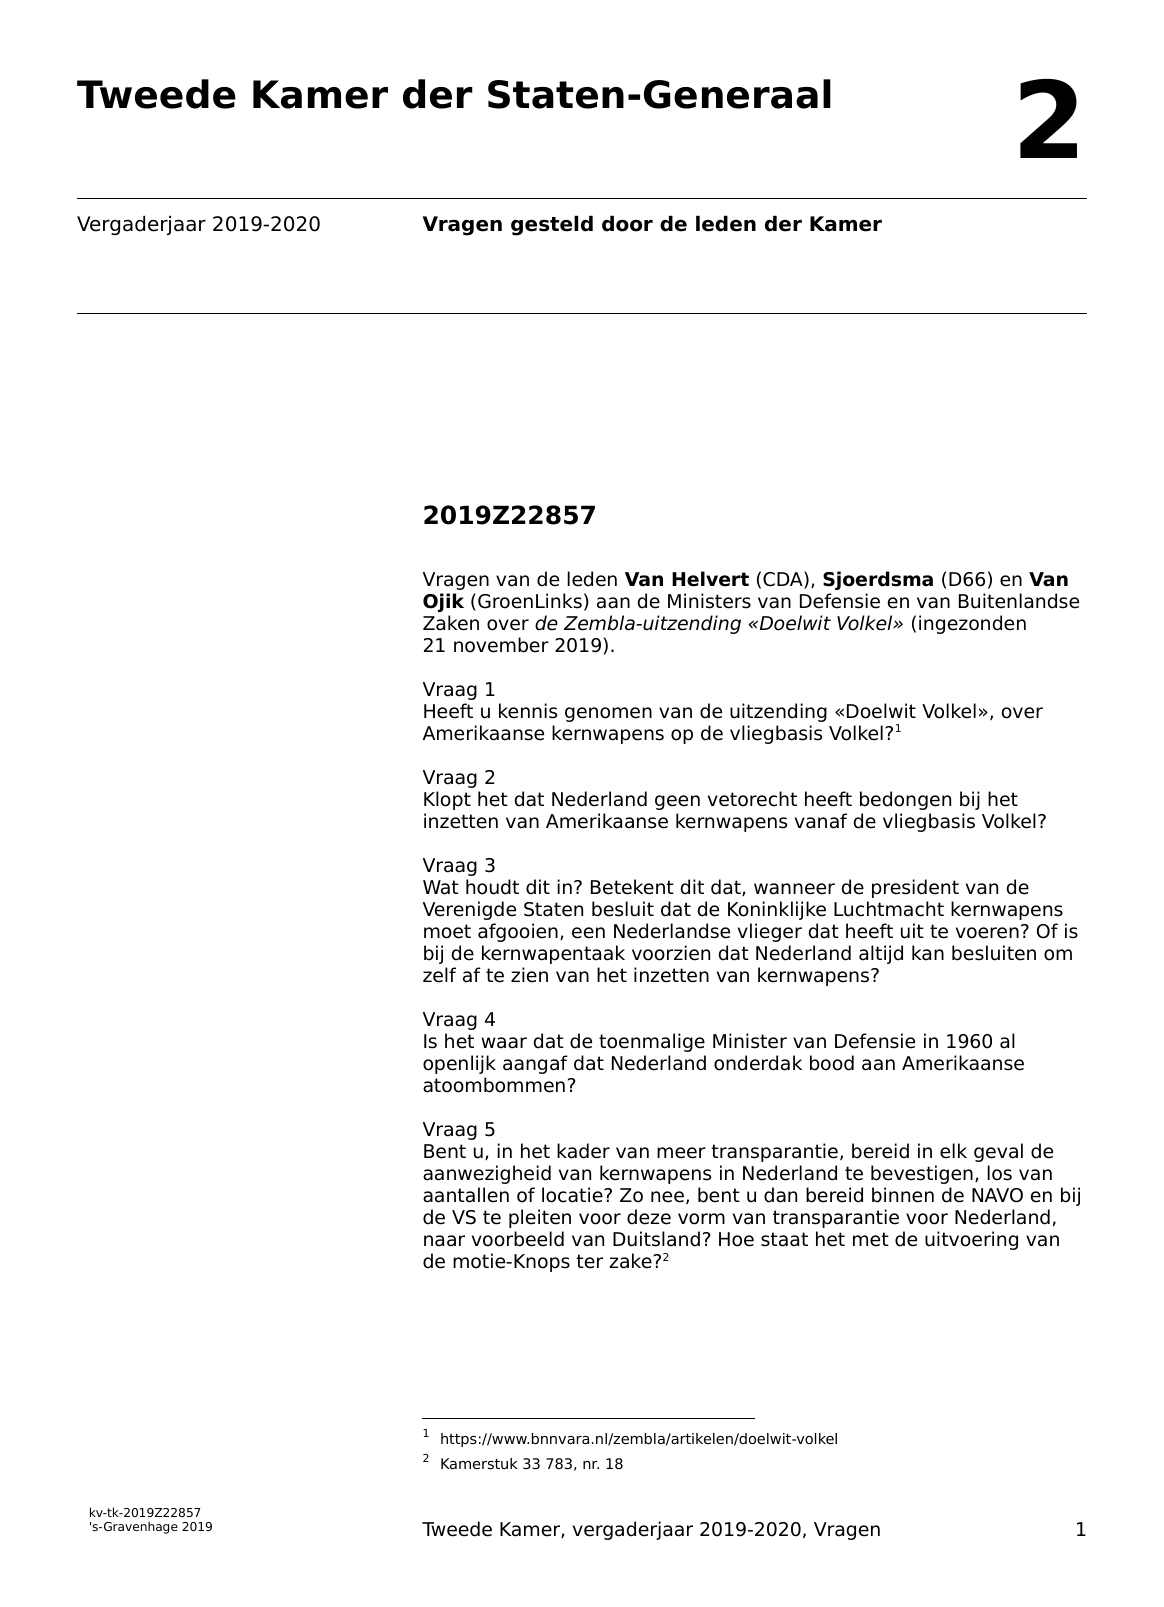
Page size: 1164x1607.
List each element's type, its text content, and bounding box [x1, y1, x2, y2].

text Vragen van de leden Van Helvert (CDA), Sjoerdsma (D66) en Van Ojik (GroenLinks) aan de Ministers van Defensie en van Buitenlandse Zaken over de Zembla-uitzending «Doelwit Volkel» (ingezonden 21 november 2019). [422, 569, 1087, 657]
text Heeft u kennis genomen van de uitzending «Doelwit Volkel», over Amerikaanse kernwapens op de vliegbasis Volkel? [422, 701, 1087, 745]
text Kamerstuk 33 783, nr. 18 [422, 1452, 1087, 1474]
table_cell Vergaderjaar 2019-2020 [77, 199, 422, 313]
text Vraag 4 [422, 1009, 1087, 1031]
text 2019Z22857 [422, 501, 1087, 531]
table_header Tweede Kamer der Staten-Generaal [77, 59, 886, 198]
text Vraag 5 [422, 1119, 1087, 1141]
text https://www.bnnvara.nl/zembla/artikelen/doelwit-volkel [422, 1427, 1087, 1449]
text Vraag 2 [422, 767, 1087, 789]
text Vraag 1 [422, 679, 1087, 701]
text 's-Gravenhage 2019 [88, 1520, 323, 1534]
table_cell Vragen gesteld door de leden der Kamer [422, 199, 1087, 313]
text Klopt het dat Nederland geen vetorecht heeft bedongen bij het inzetten van Amerikaanse kernwapens vanaf de vliegbasis Volkel? [422, 789, 1087, 833]
text Bent u, in het kader van meer transparantie, bereid in elk geval de aanwezigheid van kernwapens in Nederland te bevestigen, los van aantallen of locatie? Zo nee, bent u dan bereid binnen de NAVO en bij de VS te pleiten voor deze vorm van transparantie voor Nederland, naar voorbeeld van Duitsland? Hoe staat het met de uitvoering van de motie-Knops ter zake? [422, 1141, 1087, 1273]
text Wat houdt dit in? Betekent dit dat, wanneer de president van de Verenigde Staten besluit dat de Koninklijke Luchtmacht kernwapens moet afgooien, een Nederlandse vlieger dat heeft uit te voeren? Of is bij de kernwapentaak voorzien dat Nederland altijd kan besluiten om zelf af te zien van het inzetten van kernwapens? [422, 877, 1087, 987]
text Is het waar dat de toenmalige Minister van Defensie in 1960 al openlijk aangaf dat Nederland onderdak bood aan Amerikaanse atoombommen? [422, 1031, 1087, 1097]
table_header 2 [886, 59, 1087, 198]
text Vraag 3 [422, 855, 1087, 877]
text kv-tk-2019Z22857 [88, 1506, 323, 1520]
